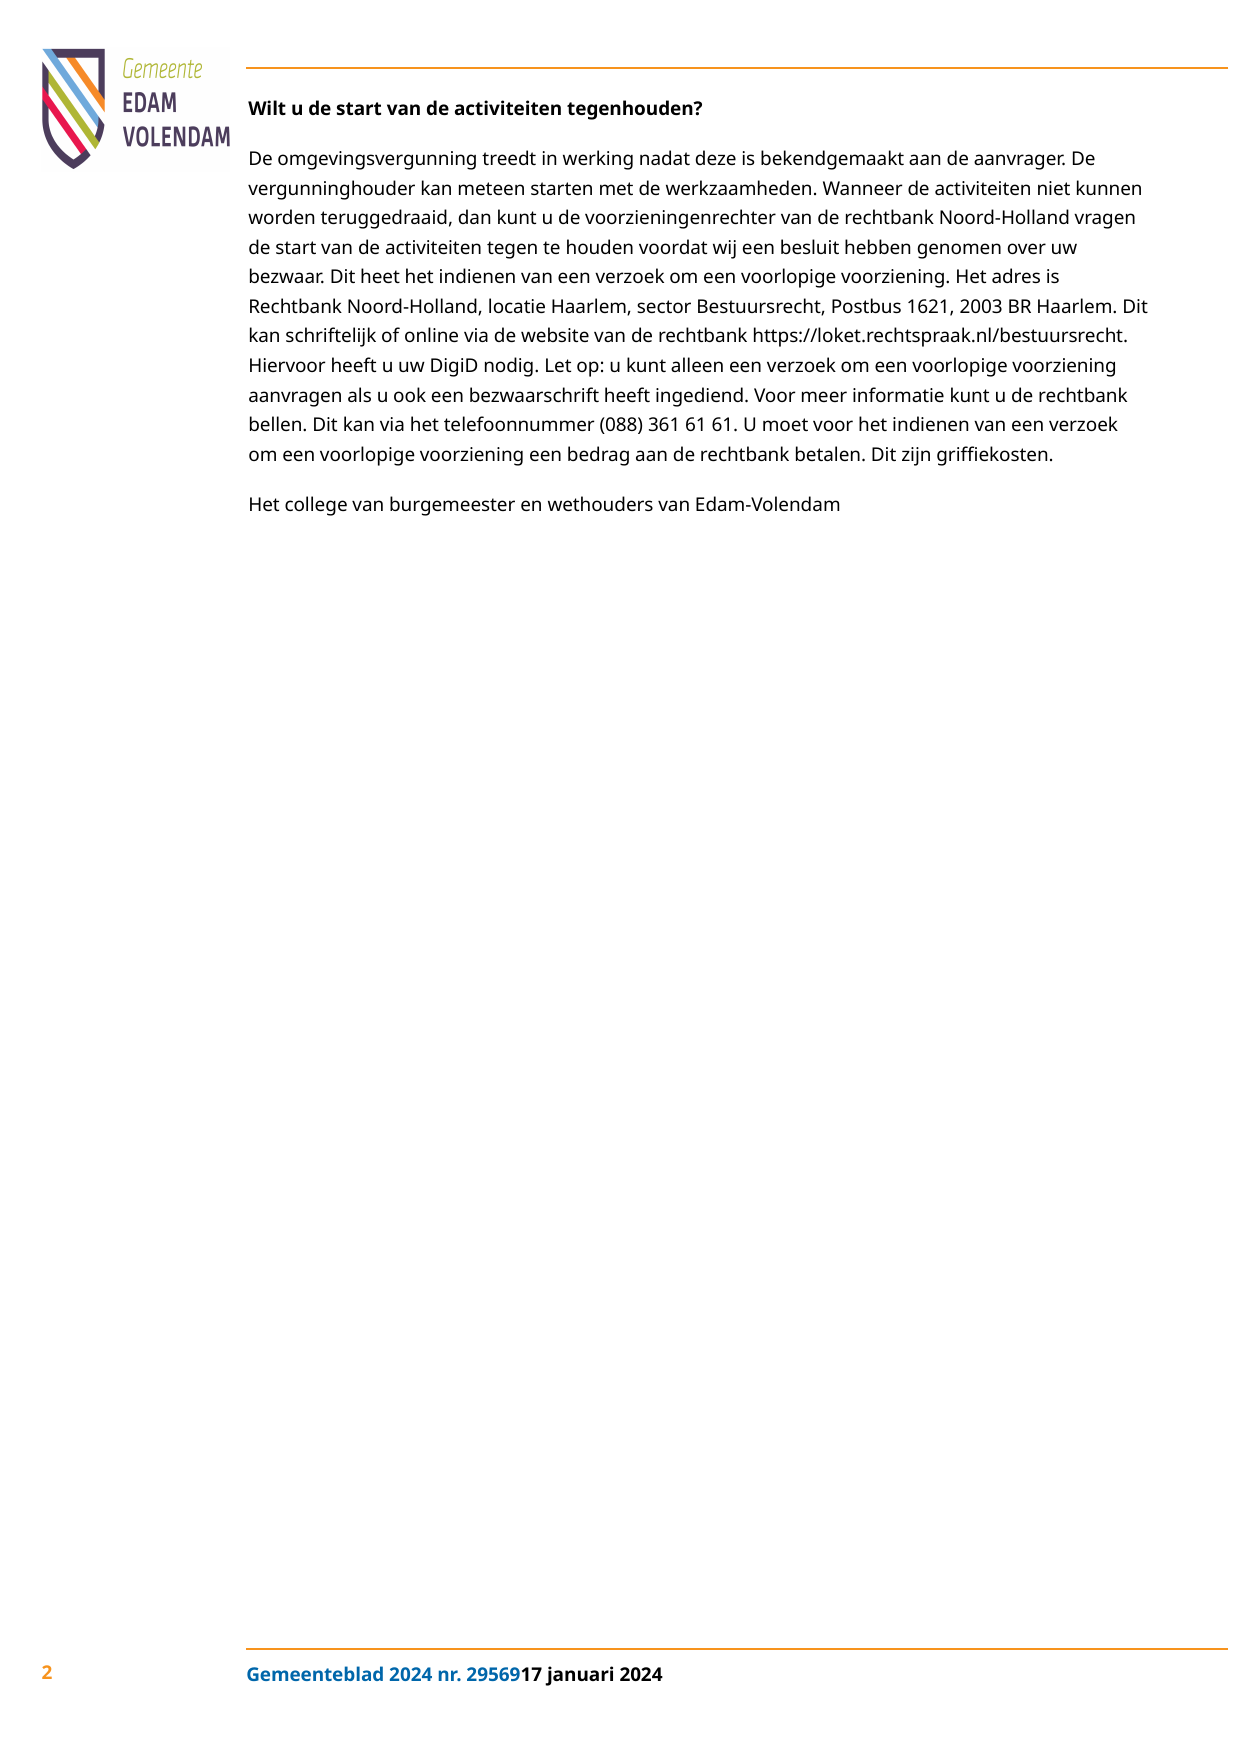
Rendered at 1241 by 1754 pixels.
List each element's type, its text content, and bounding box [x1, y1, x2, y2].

text De omgevingsvergunning treedt in werking nadat deze is bekendgemaakt aan de aanvrager. De vergunninghouder kan meteen starten met de werkzaamheden. Wanneer de activiteiten niet kunnen worden teruggedraaid, dan kunt u de voorzieningenrechter van de rechtbank Noord-Holland vragen de start van de activiteiten tegen te houden voordat wij een besluit hebben genomen over uw bezwaar. Dit heet het indienen van een verzoek om een voorlopige voorziening. Het adres is Rechtbank Noord-Holland, locatie Haarlem, sector Bestuursrecht, Postbus 1621, 2003 BR Haarlem. Dit kan schriftelijk of online via de website van de rechtbank https://loket.rechtspraak.nl/bestuursrecht. Hiervoor heeft u uw DigiD nodig. Let op: u kunt alleen een verzoek om een voorlopige voorziening aanvragen als u ook een bezwaarschrift heeft ingediend. Voor meer informatie kunt u de rechtbank bellen. Dit kan via het telefoonnummer (088) 361 61 61. U moet voor het indienen van een verzoek om een voorlopige voorziening een bedrag aan de rechtbank betalen. Dit zijn griffiekosten. [248, 145, 1152, 467]
text Het college van burgemeester en wethouders van Edam-Volendam [248, 491, 1152, 517]
picture [41, 47, 231, 172]
text Wilt u de start van de activiteiten tegenhouden? [248, 95, 1152, 121]
